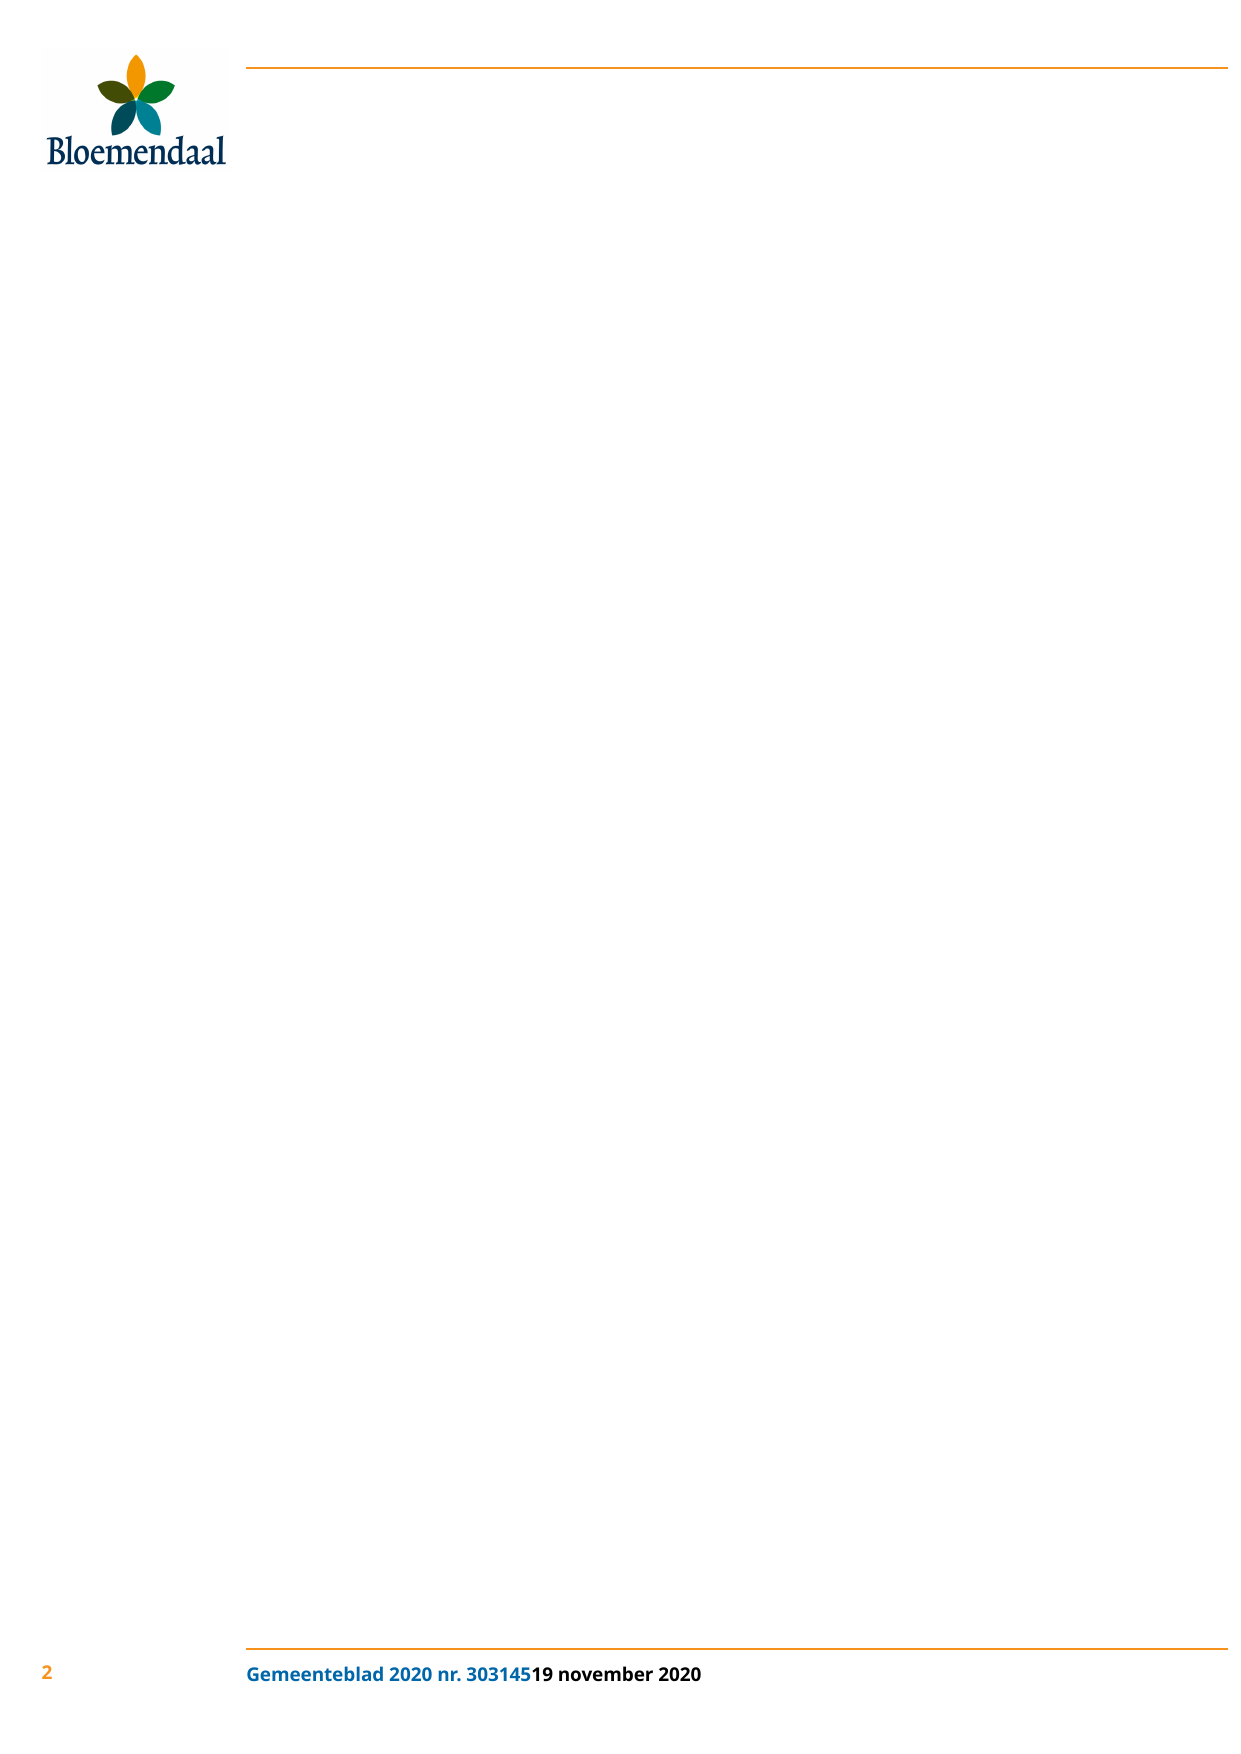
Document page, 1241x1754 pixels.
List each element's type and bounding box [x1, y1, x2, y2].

picture [41, 47, 231, 172]
